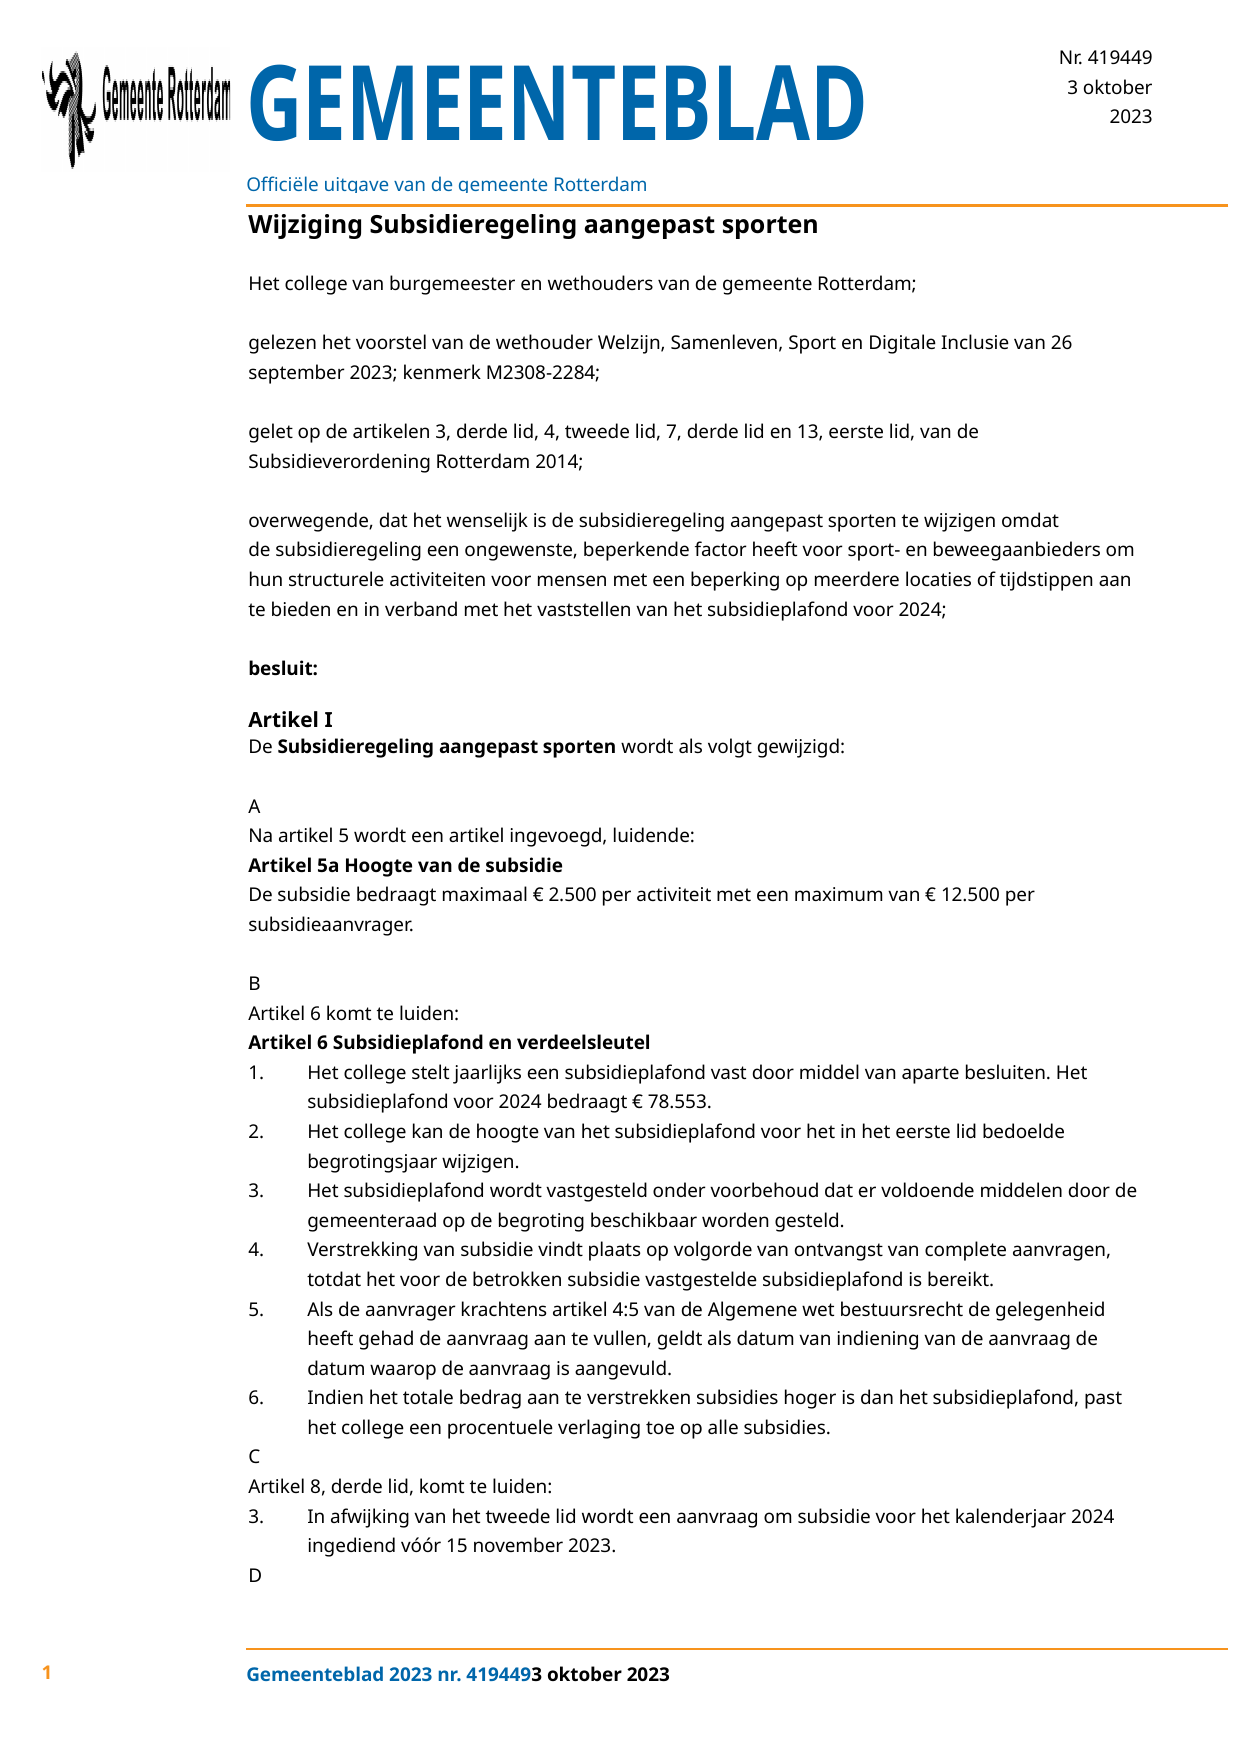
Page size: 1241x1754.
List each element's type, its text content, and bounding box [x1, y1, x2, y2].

list In afwijking van het tweede lid wordt een aanvraag om subsidie voor het kalenderjaar 2024 ingediend vóór 15 november 2023. [248, 1503, 1152, 1558]
picture [41, 47, 231, 172]
list Als de aanvrager krachtens artikel 4:5 van de Algemene wet bestuursrecht de gelegenheid heeft gehad de aanvraag aan te vullen, geldt als datum van indiening van de aanvraag de datum waarop de aanvraag is aangevuld. [248, 1296, 1152, 1381]
text de subsidieregeling een ongewenste, beperkende factor heeft voor sport- en beweegaanbieders om hun structurele activiteiten voor mensen met een beperking op meerdere locaties of tijdstippen aan te bieden en in verband met het vaststellen van het subsidieplafond voor 2024; [248, 537, 1152, 621]
list Het college stelt jaarlijks een subsidieplafond vast door middel van aparte besluiten. Het subsidieplafond voor 2024 bedraagt € 78.553. [248, 1059, 1152, 1114]
text Het college van burgemeester en wethouders van de gemeente Rotterdam; [248, 270, 1152, 296]
text overwegende, dat het wenselijk is de subsidieregeling aangepast sporten te wijzigen omdat [248, 507, 1152, 533]
text Artikel 6 Subsidieplafond en verdeelsleutel [248, 1029, 1152, 1055]
text Artikel 6 komt te luiden: [248, 1000, 1152, 1026]
text A [248, 793, 1152, 819]
text C [248, 1444, 1152, 1469]
text De subsidie bedraagt maximaal € 2.500 per activiteit met een maximum van € 12.500 per subsidieaanvrager. [248, 882, 1152, 937]
text D [248, 1562, 1152, 1588]
list Verstrekking van subsidie vindt plaats op volgorde van ontvangst van complete aanvragen, totdat het voor de betrokken subsidie vastgestelde subsidieplafond is bereikt. [248, 1237, 1152, 1292]
list Indien het totale bedrag aan te verstrekken subsidies hoger is dan het subsidieplafond, past het college een procentuele verlaging toe op alle subsidies. [248, 1384, 1152, 1440]
list Het subsidieplafond wordt vastgesteld onder voorbehoud dat er voldoende middelen door de gemeenteraad op de begroting beschikbaar worden gesteld. [248, 1177, 1152, 1233]
text Artikel 8, derde lid, komt te luiden: [248, 1473, 1152, 1499]
text B [248, 970, 1152, 996]
text Artikel I [248, 705, 1152, 734]
text Artikel 5a Hoogte van de subsidie [248, 852, 1152, 878]
text gelezen het voorstel van de wethouder Welzijn, Samenleven, Sport en Digitale Inclusie van 26 september 2023; kenmerk M2308-2284; [248, 329, 1152, 385]
text Wijziging Subsidieregeling aangepast sporten [248, 207, 1152, 241]
text De Subsidieregeling aangepast sporten wordt als volgt gewijzigd: [248, 734, 1152, 759]
text gelet op de artikelen 3, derde lid, 4, tweede lid, 7, derde lid en 13, eerste lid, van de Subsidieverordening Rotterdam 2014; [248, 418, 1152, 473]
text besluit: [248, 655, 1152, 681]
list Het college kan de hoogte van het subsidieplafond voor het in het eerste lid bedoelde begrotingsjaar wijzigen. [248, 1118, 1152, 1174]
text Na artikel 5 wordt een artikel ingevoegd, luidende: [248, 822, 1152, 848]
